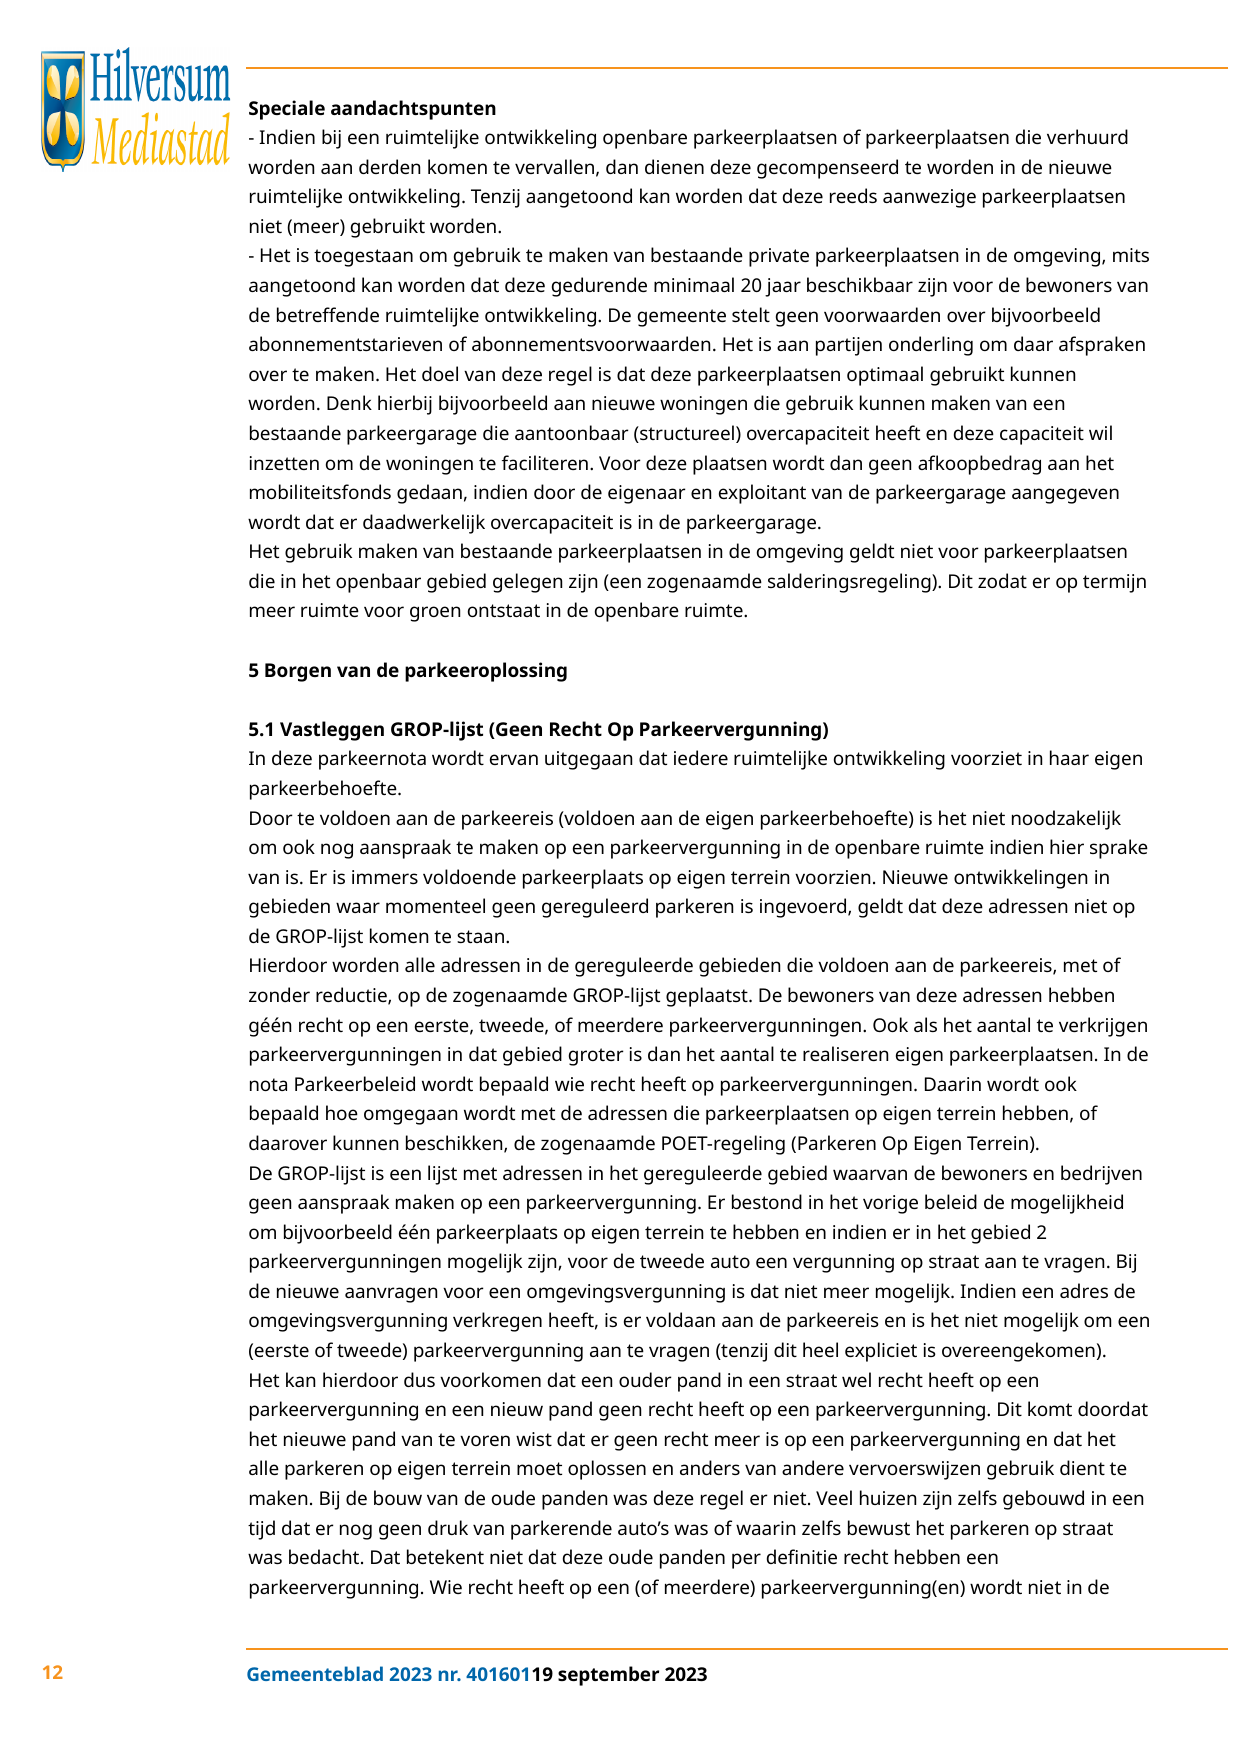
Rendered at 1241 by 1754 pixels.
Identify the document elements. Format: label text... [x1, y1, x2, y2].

text - Het is toegestaan om gebruik te maken van bestaande private parkeerplaatsen in de omgeving, mits aangetoond kan worden dat deze gedurende minimaal 20 jaar beschikbaar zijn voor de bewoners van de betreffende ruimtelijke ontwikkeling. De gemeente stelt geen voorwaarden over bijvoorbeeld abonnementstarieven of abonnementsvoorwaarden. Het is aan partijen onderling om daar afspraken over te maken. Het doel van deze regel is dat deze parkeerplaatsen optimaal gebruikt kunnen worden. Denk hierbij bijvoorbeeld aan nieuwe woningen die gebruik kunnen maken van een bestaande parkeergarage die aantoonbaar (structureel) overcapaciteit heeft en deze capaciteit wil inzetten om de woningen te faciliteren. Voor deze plaatsen wordt dan geen afkoopbedrag aan het mobiliteitsfonds gedaan, indien door de eigenaar en exploitant van de parkeergarage aangegeven wordt dat er daadwerkelijk overcapaciteit is in de parkeergarage. [248, 243, 1152, 535]
text Door te voldoen aan de parkeereis (voldoen aan de eigen parkeerbehoefte) is het niet noodzakelijk om ook nog aanspraak te maken op een parkeervergunning in de openbare ruimte indien hier sprake van is. Er is immers voldoende parkeerplaats op eigen terrein voorzien. Nieuwe ontwikkelingen in gebieden waar momenteel geen gereguleerd parkeren is ingevoerd, geldt dat deze adressen niet op de GROP-lijst komen te staan. [248, 805, 1152, 949]
text De GROP-lijst is een lijst met adressen in het gereguleerde gebied waarvan de bewoners en bedrijven geen aanspraak maken op een parkeervergunning. Er bestond in het vorige beleid de mogelijkheid om bijvoorbeeld één parkeerplaats op eigen terrein te hebben en indien er in het gebied 2 parkeervergunningen mogelijk zijn, voor de tweede auto een vergunning op straat aan te vragen. Bij de nieuwe aanvragen voor een omgevingsvergunning is dat niet meer mogelijk. Indien een adres de omgevingsvergunning verkregen heeft, is er voldaan aan de parkeereis en is het niet mogelijk om een (eerste of tweede) parkeervergunning aan te vragen (tenzij dit heel expliciet is overeengekomen). [248, 1160, 1152, 1363]
text Het kan hierdoor dus voorkomen dat een ouder pand in een straat wel recht heeft op een parkeervergunning en een nieuw pand geen recht heeft op een parkeervergunning. Dit komt doordat het nieuwe pand van te voren wist dat er geen recht meer is op een parkeervergunning en dat het alle parkeren op eigen terrein moet oplossen en anders van andere vervoerswijzen gebruik dient te maken. Bij de bouw van de oude panden was deze regel er niet. Veel huizen zijn zelfs gebouwd in een tijd dat er nog geen druk van parkerende auto’s was of waarin zelfs bewust het parkeren op straat was bedacht. Dat betekent niet dat deze oude panden per definitie recht hebben een parkeervergunning. Wie recht heeft op een (of meerdere) parkeervergunning(en) wordt niet in de [248, 1367, 1152, 1600]
text 5.1 Vastleggen GROP-lijst (Geen Recht Op Parkeervergunning) [248, 716, 1152, 742]
text 5 Borgen van de parkeeroplossing [248, 657, 1152, 683]
text Hierdoor worden alle adressen in de gereguleerde gebieden die voldoen aan de parkeereis, met of zonder reductie, op de zogenaamde GROP-lijst geplaatst. De bewoners van deze adressen hebben géén recht op een eerste, tweede, of meerdere parkeervergunningen. Ook als het aantal te verkrijgen parkeervergunningen in dat gebied groter is dan het aantal te realiseren eigen parkeerplaatsen. In de nota Parkeerbeleid wordt bepaald wie recht heeft op parkeervergunningen. Daarin wordt ook bepaald hoe omgegaan wordt met de adressen die parkeerplaatsen op eigen terrein hebben, of daarover kunnen beschikken, de zogenaamde POET-regeling (Parkeren Op Eigen Terrein). [248, 953, 1152, 1156]
text In deze parkeernota wordt ervan uitgegaan dat iedere ruimtelijke ontwikkeling voorziet in haar eigen parkeerbehoefte. [248, 746, 1152, 801]
text Speciale aandachtspunten [248, 95, 1152, 121]
picture [41, 47, 231, 172]
text - Indien bij een ruimtelijke ontwikkeling openbare parkeerplaatsen of parkeerplaatsen die verhuurd worden aan derden komen te vervallen, dan dienen deze gecompenseerd te worden in de nieuwe ruimtelijke ontwikkeling. Tenzij aangetoond kan worden dat deze reeds aanwezige parkeerplaatsen niet (meer) gebruikt worden. [248, 124, 1152, 239]
text Het gebruik maken van bestaande parkeerplaatsen in de omgeving geldt niet voor parkeerplaatsen die in het openbaar gebied gelegen zijn (een zogenaamde salderingsregeling). Dit zodat er op termijn meer ruimte voor groen ontstaat in de openbare ruimte. [248, 538, 1152, 623]
